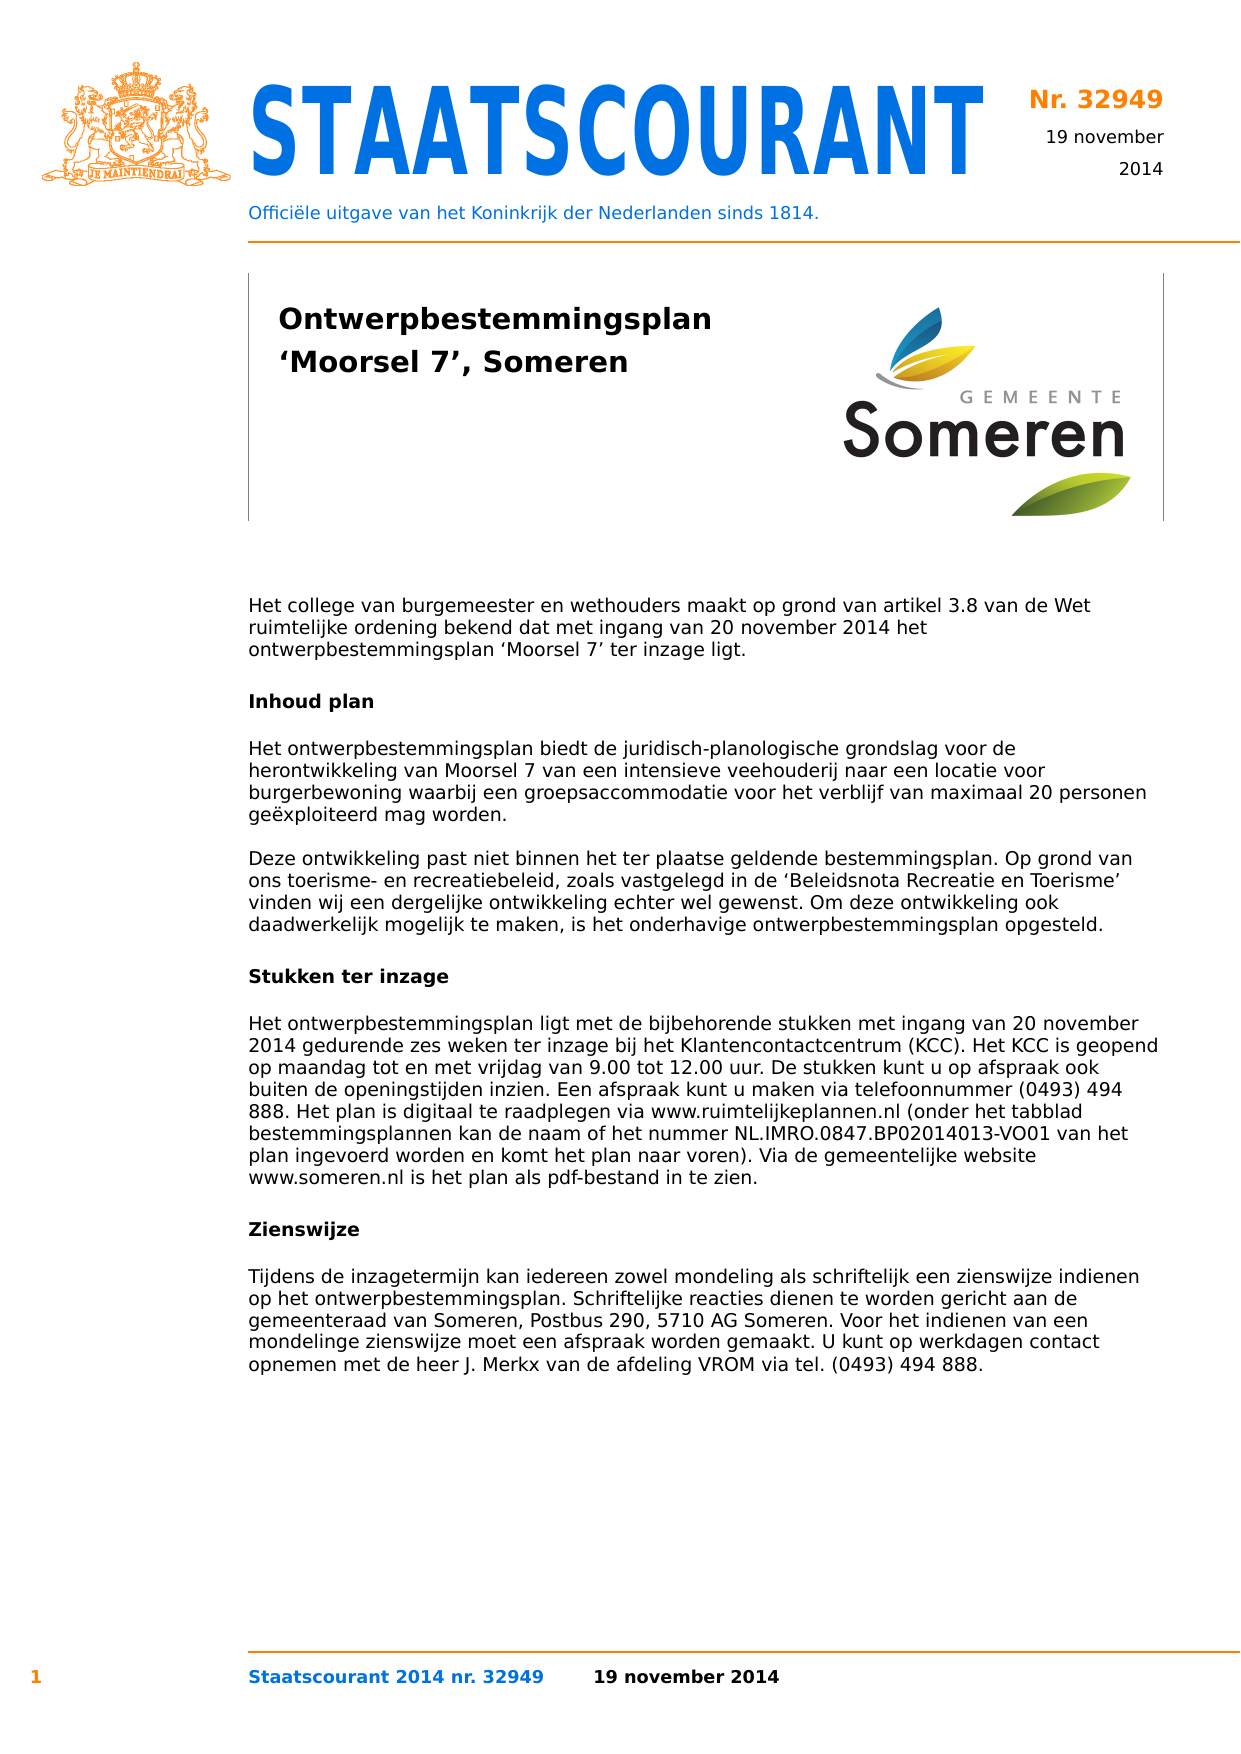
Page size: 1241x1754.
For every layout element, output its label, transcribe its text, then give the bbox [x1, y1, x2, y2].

text Het ontwerpbestemmingsplan biedt de juridisch-planologische grondslag voor de herontwikkeling van Moorsel 7 van een intensieve veehouderij naar een locatie voor burgerbewoning waarbij een groepsaccommodatie voor het verblijf van maximaal 20 personen geëxploiteerd mag worden. [248, 738, 1163, 826]
table_header Nr. 32949 [998, 62, 1240, 121]
table_cell 2014 [998, 153, 1240, 203]
picture [41, 62, 231, 186]
subtitle Stukken ter inzage [248, 966, 1163, 988]
text Het ontwerpbestemmingsplan ligt met de bijbehorende stukken met ingang van 20 november 2014 gedurende zes weken ter inzage bij het Klantencontactcentrum (KCC). Het KCC is geopend op maandag tot en met vrijdag van 9.00 tot 12.00 uur. De stukken kunt u op afspraak ook buiten de openingstijden inzien. Een afspraak kunt u maken via telefoonnummer (0493) 494 888. Het plan is digitaal te raadplegen via www.ruimtelijkeplannen.nl (onder het tabblad bestemmingsplannen kan de naam of het nummer NL.IMRO.0847.BP02014013-VO01 van het plan ingevoerd worden en komt het plan naar voren). Via de gemeentelijke website www.someren.nl is het plan als pdf-bestand in te zien. [248, 1013, 1163, 1188]
table_cell Officiële uitgave van het Koninkrijk der Nederlanden sinds 1814. [248, 203, 1240, 241]
table_cell 19 november [998, 121, 1240, 153]
table_header STAATSCOURANT [248, 62, 998, 203]
picture [838, 302, 1134, 521]
text Het college van burgemeester en wethouders maakt op grond van artikel 3.8 van de Wet ruimtelijke ordening bekend dat met ingang van 20 november 2014 het ontwerpbestemmingsplan ‘Moorsel 7’ ter inzage ligt. [248, 595, 1163, 661]
text Tijdens de inzagetermijn kan iedereen zowel mondeling als schriftelijk een zienswijze indienen op het ontwerpbestemmingsplan. Schriftelijke reacties dienen te worden gericht aan de gemeenteraad van Someren, Postbus 290, 5710 AG Someren. Voor het indienen van een mondelinge zienswijze moet een afspraak worden gemaakt. U kunt op werkdagen contact opnemen met de heer J. Merkx van de afdeling VROM via tel. (0493) 494 888. [248, 1266, 1163, 1375]
table_header [25, 62, 248, 241]
text Deze ontwikkeling past niet binnen het ter plaatse geldende bestemmingsplan. Op grond van ons toerisme- en recreatiebeleid, zoals vastgelegd in de ‘Beleidsnota Recreatie en Toerisme’ vinden wij een dergelijke ontwikkeling echter wel gewenst. Om deze ontwikkeling ook daadwerkelijk mogelijk te maken, is het onderhavige ontwerpbestemmingsplan opgesteld. [248, 848, 1163, 936]
subtitle Inhoud plan [248, 691, 1163, 713]
subtitle Ontwerpbestemmingsplan ‘Moorsel 7’, Someren [249, 273, 1163, 521]
subtitle Zienswijze [248, 1218, 1163, 1241]
